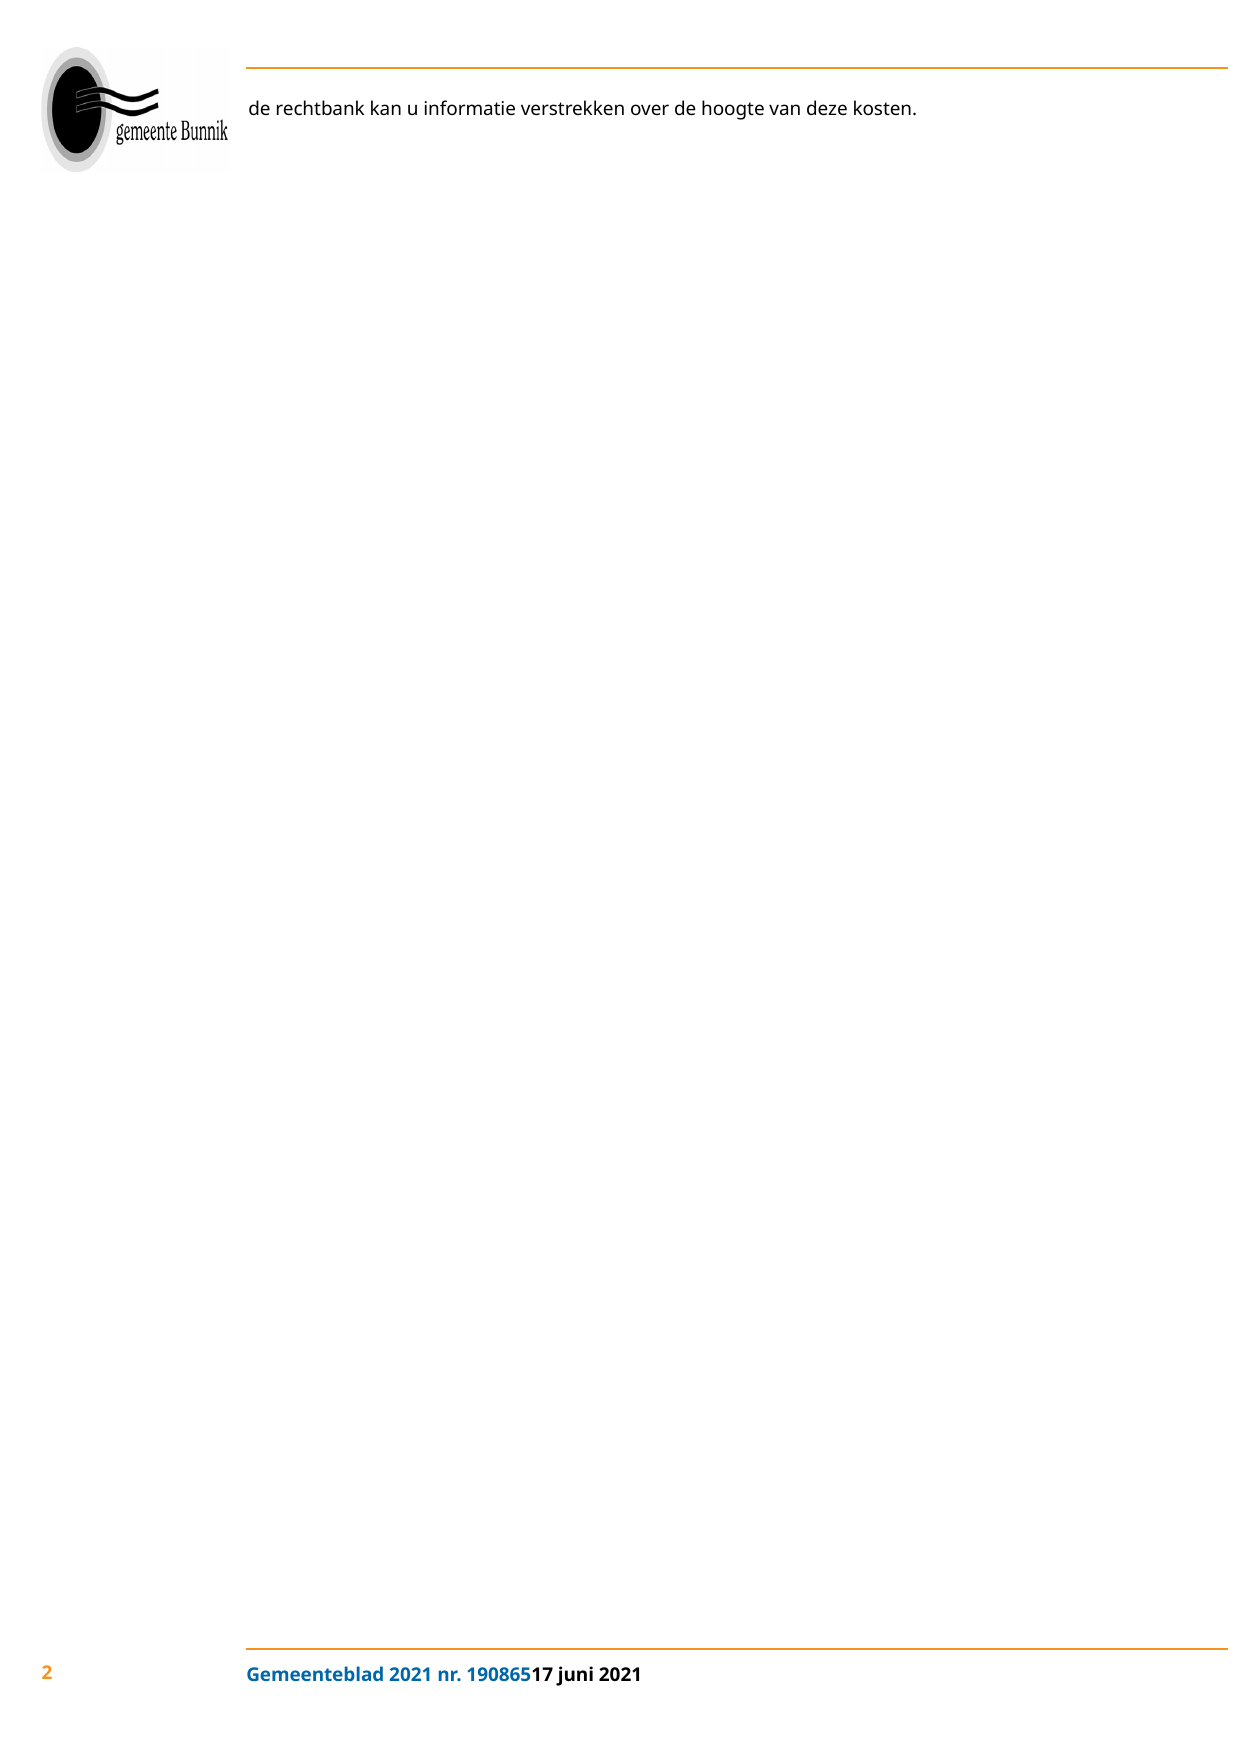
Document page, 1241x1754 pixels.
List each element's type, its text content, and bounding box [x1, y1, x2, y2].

text de rechtbank kan u informatie verstrekken over de hoogte van deze kosten. [248, 95, 1152, 121]
picture [41, 47, 231, 172]
